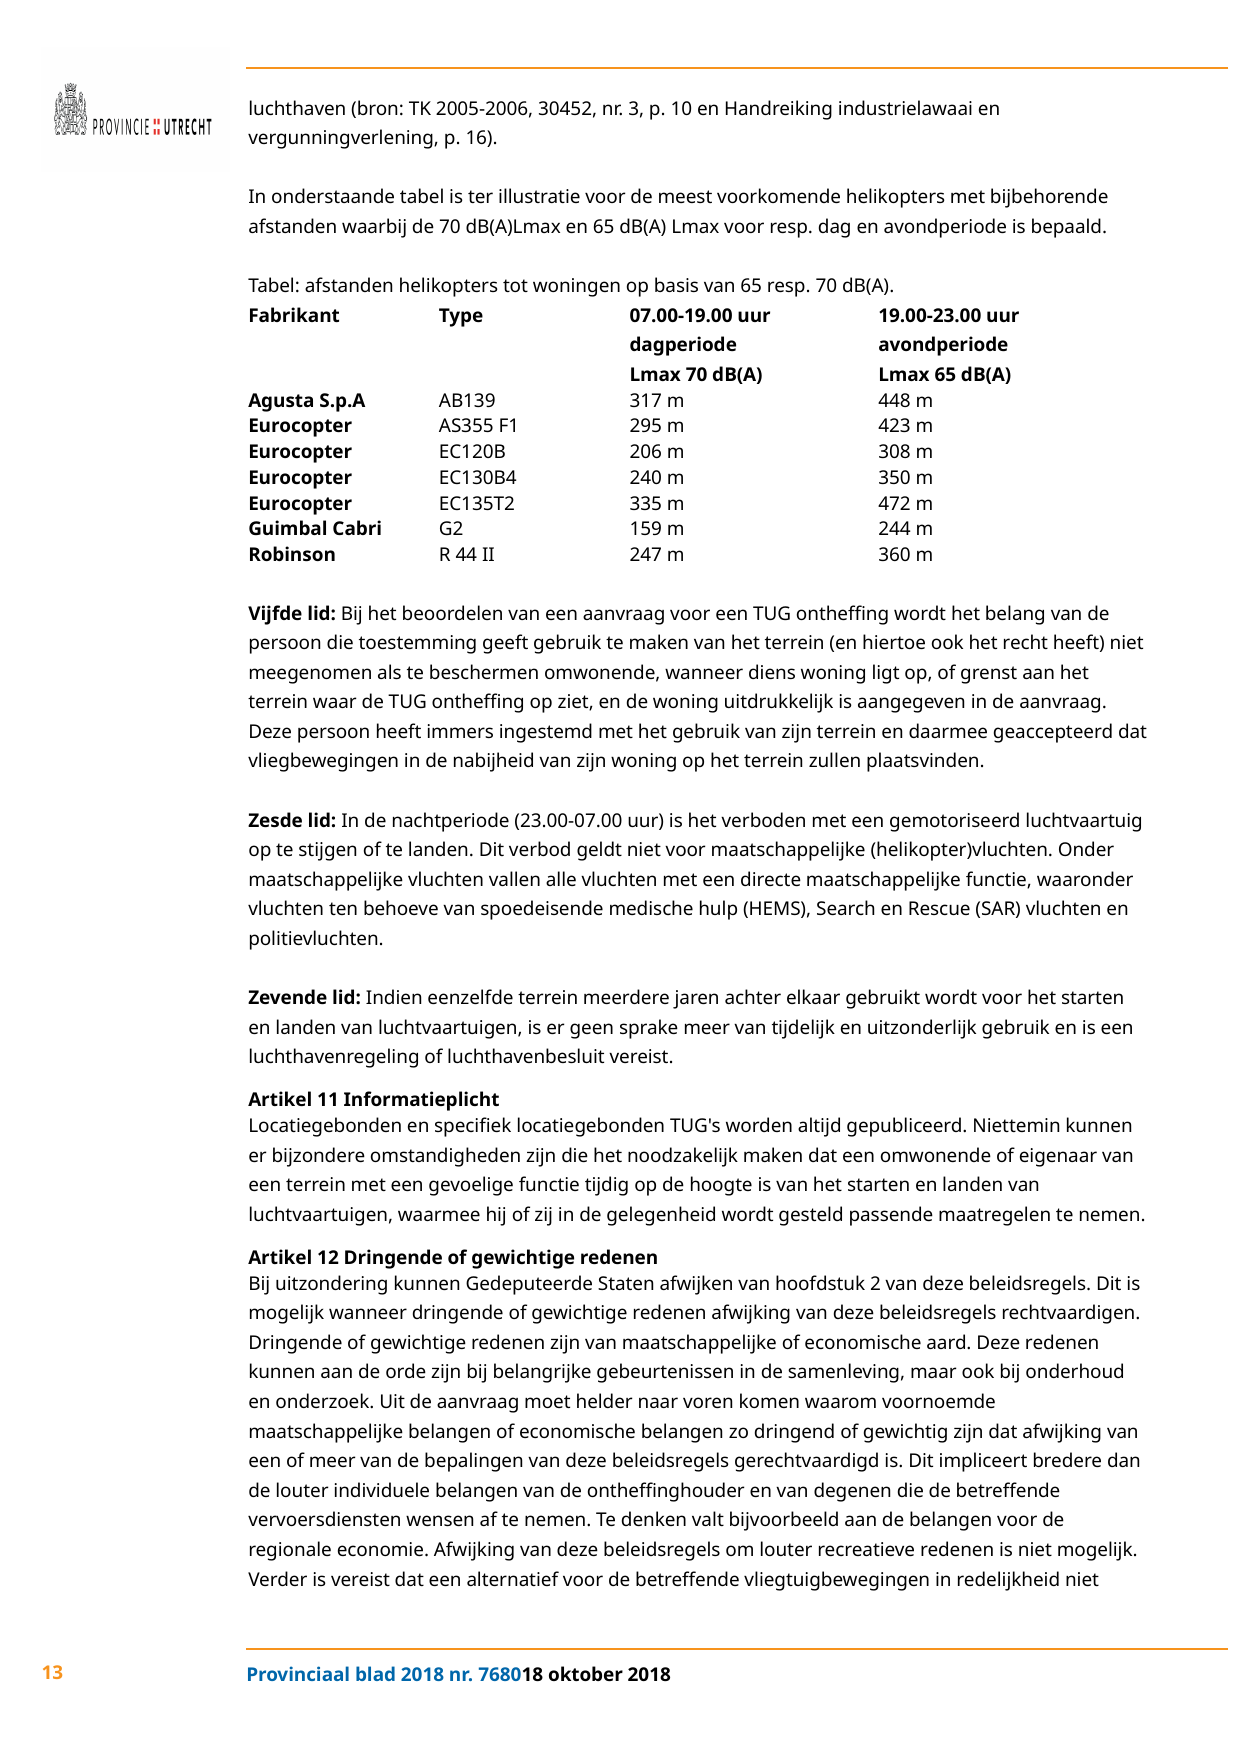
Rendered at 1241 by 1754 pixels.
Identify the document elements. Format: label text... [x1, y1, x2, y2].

table_cell 448 m [878, 387, 1152, 413]
table_header Type [439, 302, 629, 387]
table_cell AS355 F1 [439, 413, 629, 438]
table_header 07.00-19.00 uur dagperiode Lmax 70 dB(A) [629, 302, 878, 387]
table_cell 360 m [878, 541, 1152, 567]
text Artikel 11 Informatieplicht [248, 1087, 1152, 1112]
text Artikel 12 Dringende of gewichtige redenen [248, 1244, 1152, 1270]
table_cell 247 m [629, 541, 878, 567]
table_cell 317 m [629, 387, 878, 413]
text Zevende lid: Indien eenzelfde terrein meerdere jaren achter elkaar gebruikt wordt voor het starten en landen van luchtvaartuigen, is er geen sprake meer van tijdelijk en uitzonderlijk gebruik en is een luchthavenregeling of luchthavenbesluit vereist. [248, 984, 1152, 1069]
text Locatiegebonden en specifiek locatiegebonden TUG's worden altijd gepubliceerd. Niettemin kunnen er bijzondere omstandigheden zijn die het noodzakelijk maken dat een omwonende of eigenaar van een terrein met een gevoelige functie tijdig op de hoogte is van het starten en landen van luchtvaartuigen, waarmee hij of zij in de gelegenheid wordt gesteld passende maatregelen te nemen. [248, 1112, 1152, 1227]
table_cell 308 m [878, 438, 1152, 464]
text luchthaven (bron: TK 2005-2006, 30452, nr. 3, p. 10 en Handreiking industrielawaai en vergunningverlening, p. 16). [248, 95, 1152, 150]
text Vijfde lid: Bij het beoordelen van een aanvraag voor een TUG ontheffing wordt het belang van de persoon die toestemming geeft gebruik te maken van het terrein (en hiertoe ook het recht heeft) niet meegenomen als te beschermen omwonende, wanneer diens woning ligt op, of grenst aan het terrein waar de TUG ontheffing op ziet, en de woning uitdrukkelijk is aangegeven in de aanvraag. Deze persoon heeft immers ingestemd met het gebruik van zijn terrein en daarmee geaccepteerd dat vliegbewegingen in de nabijheid van zijn woning op het terrein zullen plaatsvinden. [248, 600, 1152, 773]
table_cell 159 m [629, 516, 878, 541]
text Bij uitzondering kunnen Gedeputeerde Staten afwijken van hoofdstuk 2 van deze beleidsregels. Dit is mogelijk wanneer dringende of gewichtige redenen afwijking van deze beleidsregels rechtvaardigen. Dringende of gewichtige redenen zijn van maatschappelijke of economische aard. Deze redenen kunnen aan de orde zijn bij belangrijke gebeurtenissen in de samenleving, maar ook bij onderhoud en onderzoek. Uit de aanvraag moet helder naar voren komen waarom voornoemde maatschappelijke belangen of economische belangen zo dringend of gewichtig zijn dat afwijking van een of meer van de bepalingen van deze beleidsregels gerechtvaardigd is. Dit impliceert bredere dan de louter individuele belangen van de ontheffinghouder en van degenen die de betreffende vervoersdiensten wensen af te nemen. Te denken valt bijvoorbeeld aan de belangen voor de regionale economie. Afwijking van deze beleidsregels om louter recreatieve redenen is niet mogelijk. Verder is vereist dat een alternatief voor de betreffende vliegtuigbewegingen in redelijkheid niet [248, 1270, 1152, 1592]
table_cell 240 m [629, 464, 878, 490]
table_cell Eurocopter [248, 413, 439, 438]
table_header Fabrikant [248, 302, 439, 387]
picture [41, 47, 231, 172]
table_cell 244 m [878, 516, 1152, 541]
table_cell 423 m [878, 413, 1152, 438]
table_cell 472 m [878, 490, 1152, 516]
table_cell Eurocopter [248, 438, 439, 464]
table_cell Robinson [248, 541, 439, 567]
table_cell EC130B4 [439, 464, 629, 490]
table_cell 295 m [629, 413, 878, 438]
table_cell EC135T2 [439, 490, 629, 516]
table_cell 350 m [878, 464, 1152, 490]
table_cell Guimbal Cabri [248, 516, 439, 541]
table_cell EC120B [439, 438, 629, 464]
table_cell R 44 II [439, 541, 629, 567]
text Tabel: afstanden helikopters tot woningen op basis van 65 resp. 70 dB(A). [248, 272, 1152, 298]
text Zesde lid: In de nachtperiode (23.00-07.00 uur) is het verboden met een gemotoriseerd luchtvaartuig op te stijgen of te landen. Dit verbod geldt niet voor maatschappelijke (helikopter)vluchten. Onder maatschappelijke vluchten vallen alle vluchten met een directe maatschappelijke functie, waaronder vluchten ten behoeve van spoedeisende medische hulp (HEMS), Search en Rescue (SAR) vluchten en politievluchten. [248, 807, 1152, 951]
table_cell G2 [439, 516, 629, 541]
table_header 19.00-23.00 uur avondperiode Lmax 65 dB(A) [878, 302, 1152, 387]
table_cell 335 m [629, 490, 878, 516]
table_cell AB139 [439, 387, 629, 413]
table_cell 206 m [629, 438, 878, 464]
table_cell Eurocopter [248, 490, 439, 516]
text In onderstaande tabel is ter illustratie voor de meest voorkomende helikopters met bijbehorende afstanden waarbij de 70 dB(A)Lmax en 65 dB(A) Lmax voor resp. dag en avondperiode is bepaald. [248, 183, 1152, 239]
table_cell Eurocopter [248, 464, 439, 490]
table_cell Agusta S.p.A [248, 387, 439, 413]
